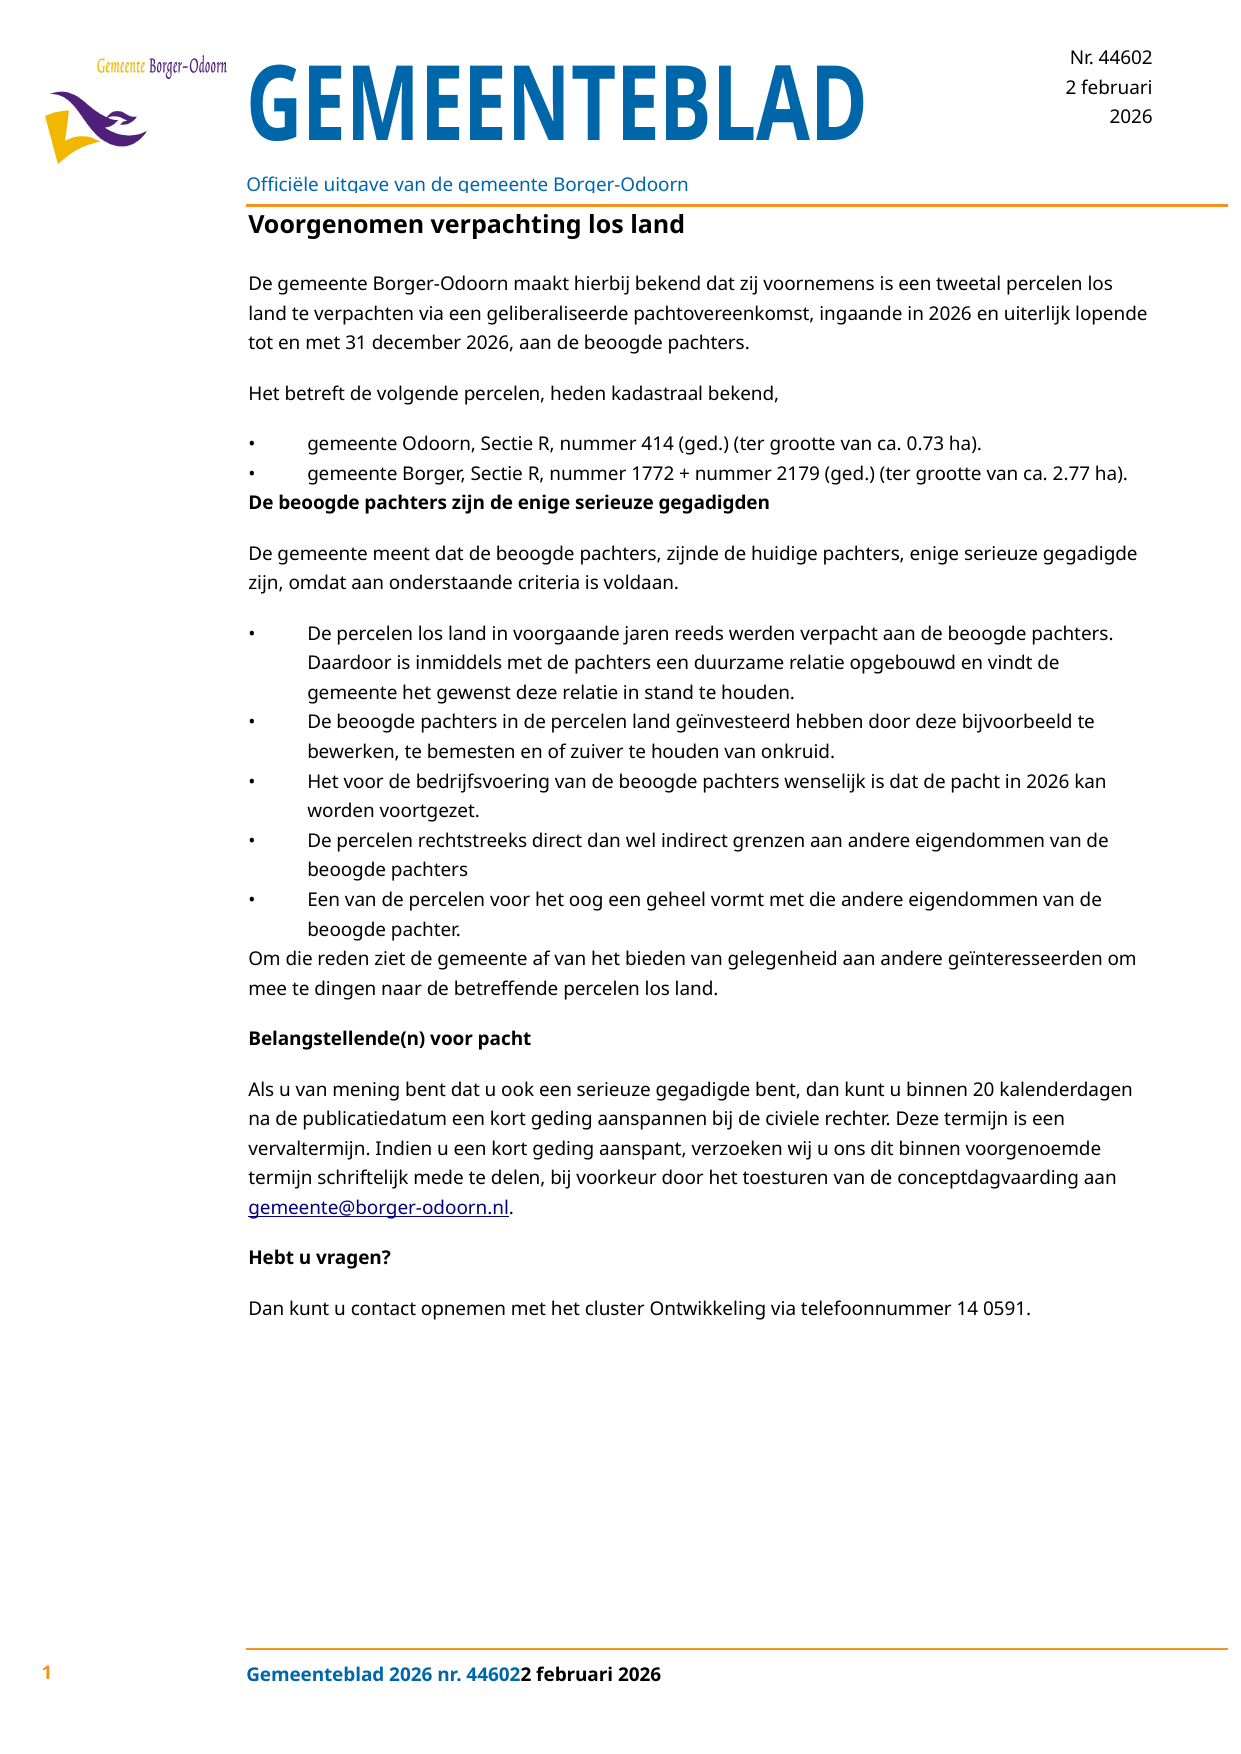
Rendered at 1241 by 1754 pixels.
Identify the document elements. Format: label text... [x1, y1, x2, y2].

list De beoogde pachters in de percelen land geïnvesteerd hebben door deze bijvoorbeeld te bewerken, te bemesten en of zuiver te houden van onkruid. [248, 709, 1152, 764]
text Hebt u vragen? [248, 1244, 1152, 1270]
text De gemeente meent dat de beoogde pachters, zijnde de huidige pachters, enige serieuze gegadigde zijn, omdat aan onderstaande criteria is voldaan. [248, 540, 1152, 595]
text De gemeente Borger-Odoorn maakt hierbij bekend dat zij voornemens is een tweetal percelen los land te verpachten via een geliberaliseerde pachtovereenkomst, ingaande in 2026 en uiterlijk lopende tot en met 31 december 2026, aan de beoogde pachters. [248, 270, 1152, 355]
list Een van de percelen voor het oog een geheel vormt met die andere eigendommen van de beoogde pachter. [248, 886, 1152, 941]
text Belangstellende(n) voor pacht [248, 1025, 1152, 1051]
list Het voor de bedrijfsvoering van de beoogde pachters wenselijk is dat de pacht in 2026 kan worden voortgezet. [248, 768, 1152, 823]
list De percelen rechtstreeks direct dan wel indirect grenzen aan andere eigendommen van de beoogde pachters [248, 827, 1152, 882]
list gemeente Borger, Sectie R, nummer 1772 + nummer 2179 (ged.) (ter grootte van ca. 2.77 ha). [248, 460, 1152, 486]
text Voorgenomen verpachting los land [248, 207, 1152, 241]
text Als u van mening bent dat u ook een serieuze gegadigde bent, dan kunt u binnen 20 kalenderdagen na de publicatiedatum een kort geding aanspannen bij de civiele rechter. Deze termijn is een vervaltermijn. Indien u een kort geding aanspant, verzoeken wij u ons dit binnen voorgenoemde termijn schriftelijk mede te delen, bij voorkeur door het toesturen van de conceptdagvaarding aan gemeente@borger-odoorn.nl. [248, 1076, 1152, 1220]
text Het betreft de volgende percelen, heden kadastraal bekend, [248, 380, 1152, 406]
list gemeente Odoorn, Sectie R, nummer 414 (ged.) (ter grootte van ca. 0.73 ha). [248, 430, 1152, 456]
list De percelen los land in voorgaande jaren reeds werden verpacht aan de beoogde pachters. Daardoor is inmiddels met de pachters een duurzame relatie opgebouwd en vindt de gemeente het gewenst deze relatie in stand te houden. [248, 620, 1152, 705]
text De beoogde pachters zijn de enige serieuze gegadigden [248, 489, 1152, 515]
text Om die reden ziet de gemeente af van het bieden van gelegenheid aan andere geïnteresseerden om mee te dingen naar de betreffende percelen los land. [248, 945, 1152, 1001]
picture [41, 47, 231, 172]
text Dan kunt u contact opnemen met het cluster Ontwikkeling via telefoonnummer 14 0591. [248, 1295, 1152, 1321]
